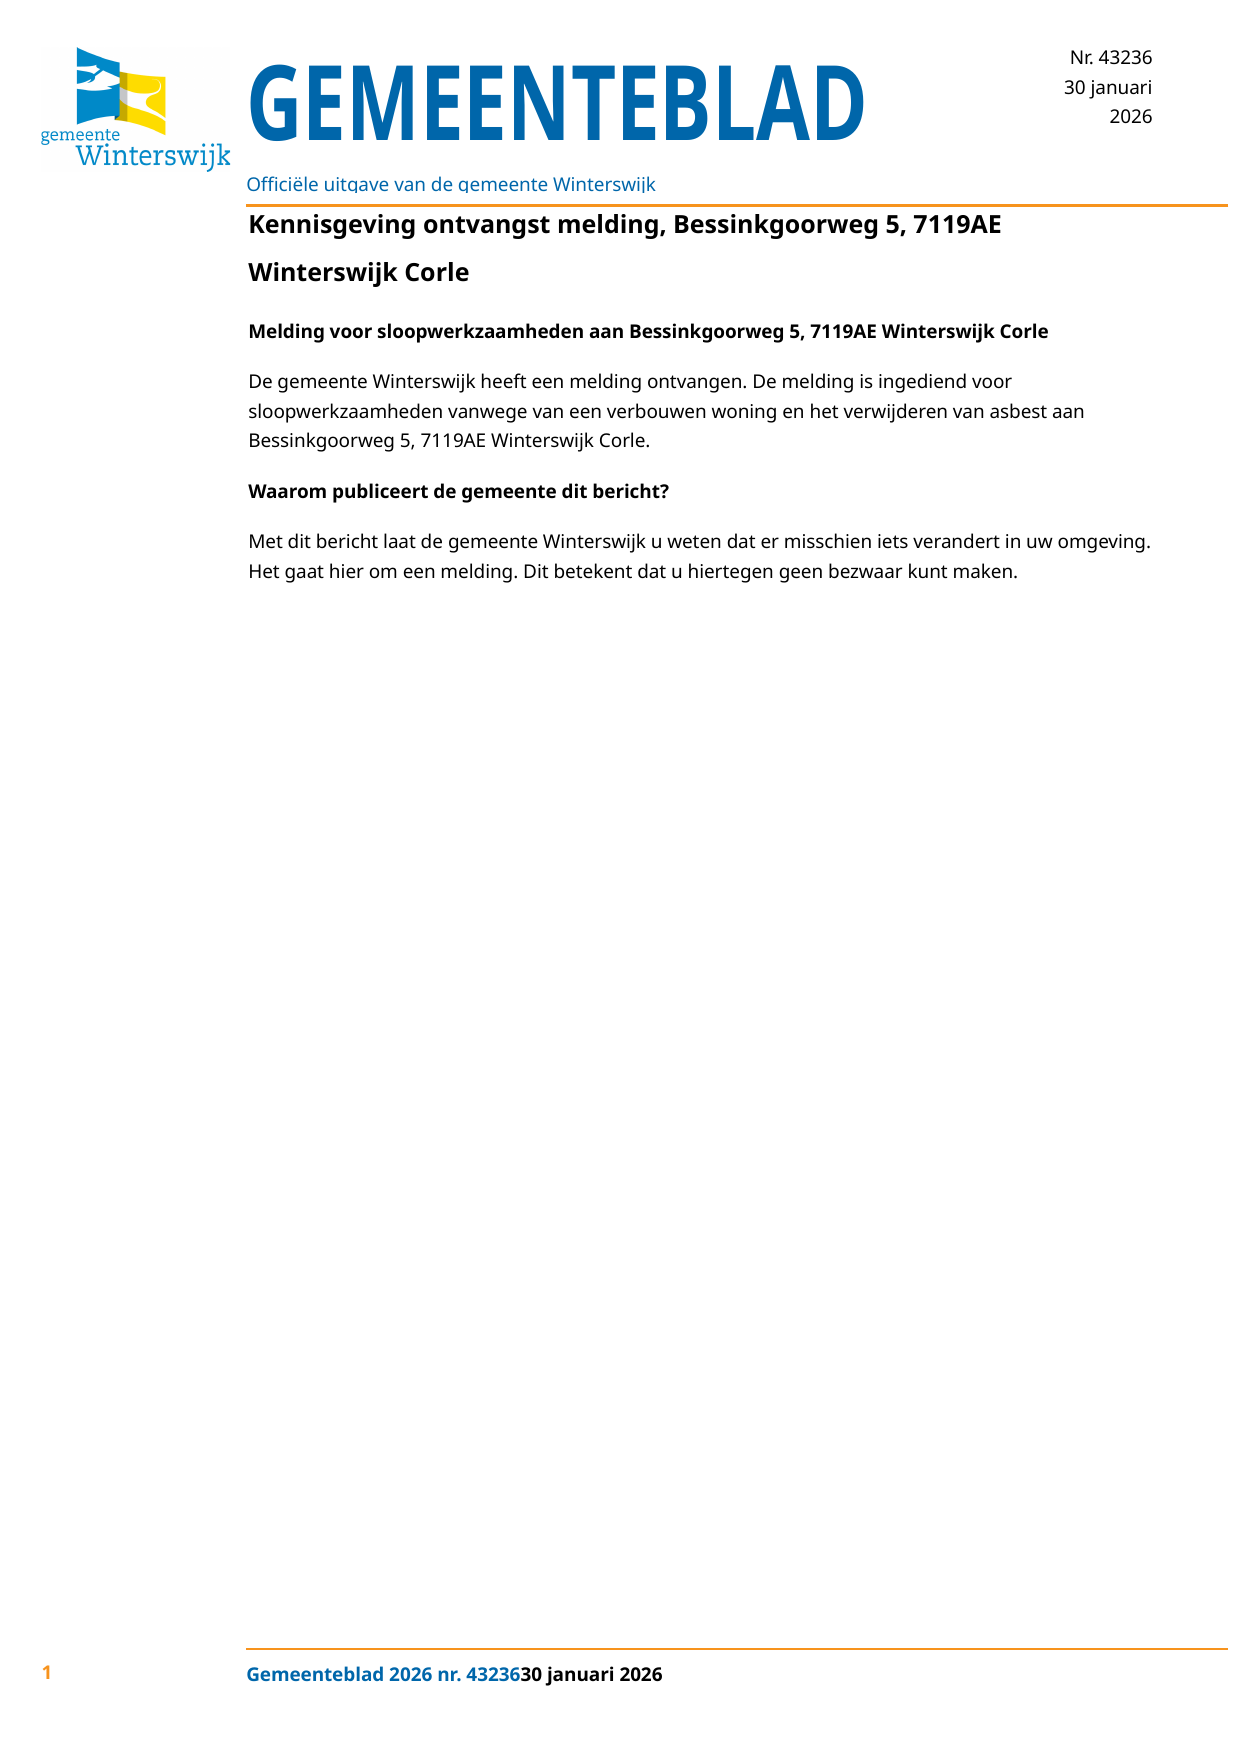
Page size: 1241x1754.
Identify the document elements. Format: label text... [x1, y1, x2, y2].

text Melding voor sloopwerkzaamheden aan Bessinkgoorweg 5, 7119AE Winterswijk Corle [248, 318, 1152, 344]
picture [41, 47, 231, 172]
text Kennisgeving ontvangst melding, Bessinkgoorweg 5, 7119AE Winterswijk Corle [248, 207, 1152, 288]
text Waarom publiceert de gemeente dit bericht? [248, 478, 1152, 504]
picture [225, 153, 231, 162]
text Met dit bericht laat de gemeente Winterswijk u weten dat er misschien iets verandert in uw omgeving. Het gaat hier om een melding. Dit betekent dat u hiertegen geen bezwaar kunt maken. [248, 528, 1152, 584]
text De gemeente Winterswijk heeft een melding ontvangen. De melding is ingediend voor sloopwerkzaamheden vanwege van een verbouwen woning en het verwijderen van asbest aan Bessinkgoorweg 5, 7119AE Winterswijk Corle. [248, 368, 1152, 453]
